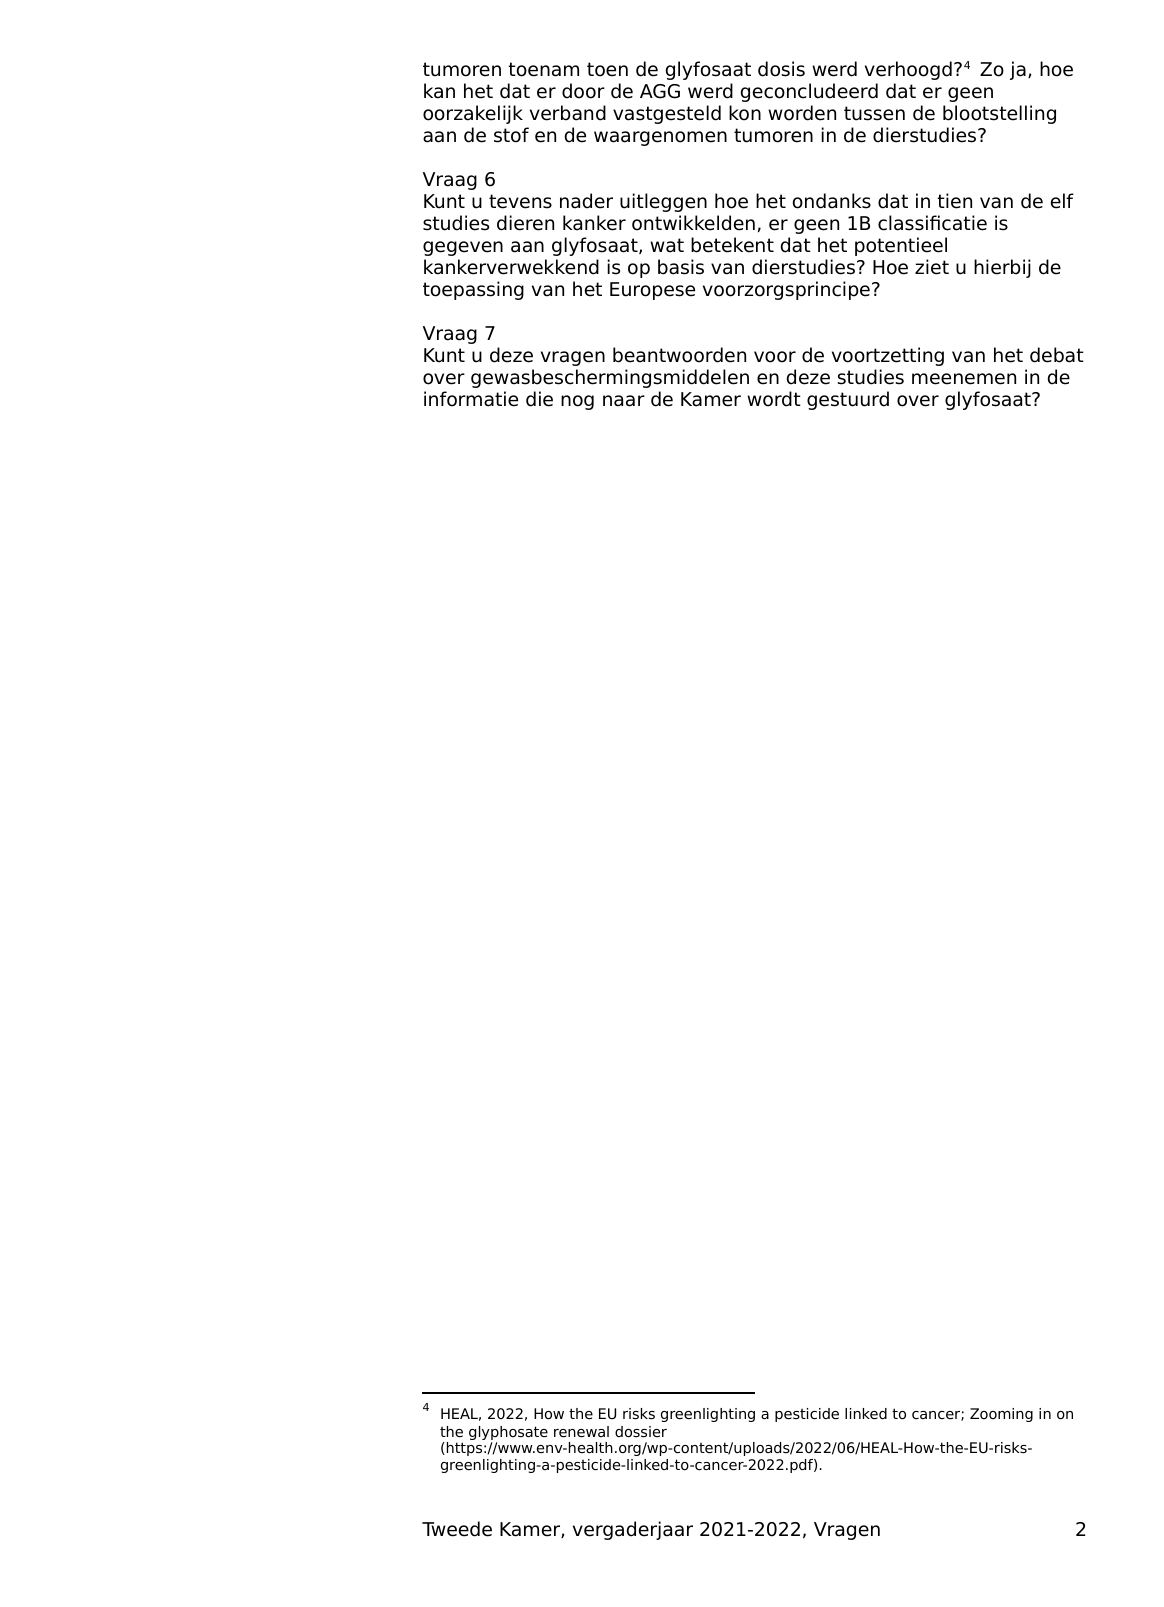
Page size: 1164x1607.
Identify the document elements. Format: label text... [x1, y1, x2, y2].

text Kunt u tevens nader uitleggen hoe het ondanks dat in tien van de elf studies dieren kanker ontwikkelden, er geen 1B classificatie is gegeven aan glyfosaat, wat betekent dat het potentieel kankerverwekkend is op basis van dierstudies? Hoe ziet u hierbij de toepassing van het Europese voorzorgsprincipe? [422, 191, 1087, 301]
text Vraag 6 [422, 169, 1087, 191]
text tumoren toenam toen de glyfosaat dosis werd verhoogd? Zo ja, hoe kan het dat er door de AGG werd geconcludeerd dat er geen oorzakelijk verband vastgesteld kon worden tussen de blootstelling aan de stof en de waargenomen tumoren in de dierstudies? [422, 59, 1087, 147]
text Vraag 7 [422, 323, 1087, 345]
text HEAL, 2022, How the EU risks greenlighting a pesticide linked to cancer; Zooming in on the glyphosate renewal dossier (https://www.env-health.org/wp-content/uploads/2022/06/HEAL-How-the-EU-risks-greenlighting-a-pesticide-linked-to-cancer-2022.pdf). [422, 1402, 1087, 1474]
text Kunt u deze vragen beantwoorden voor de voortzetting van het debat over gewasbeschermingsmiddelen en deze studies meenemen in de informatie die nog naar de Kamer wordt gestuurd over glyfosaat? [422, 345, 1087, 411]
